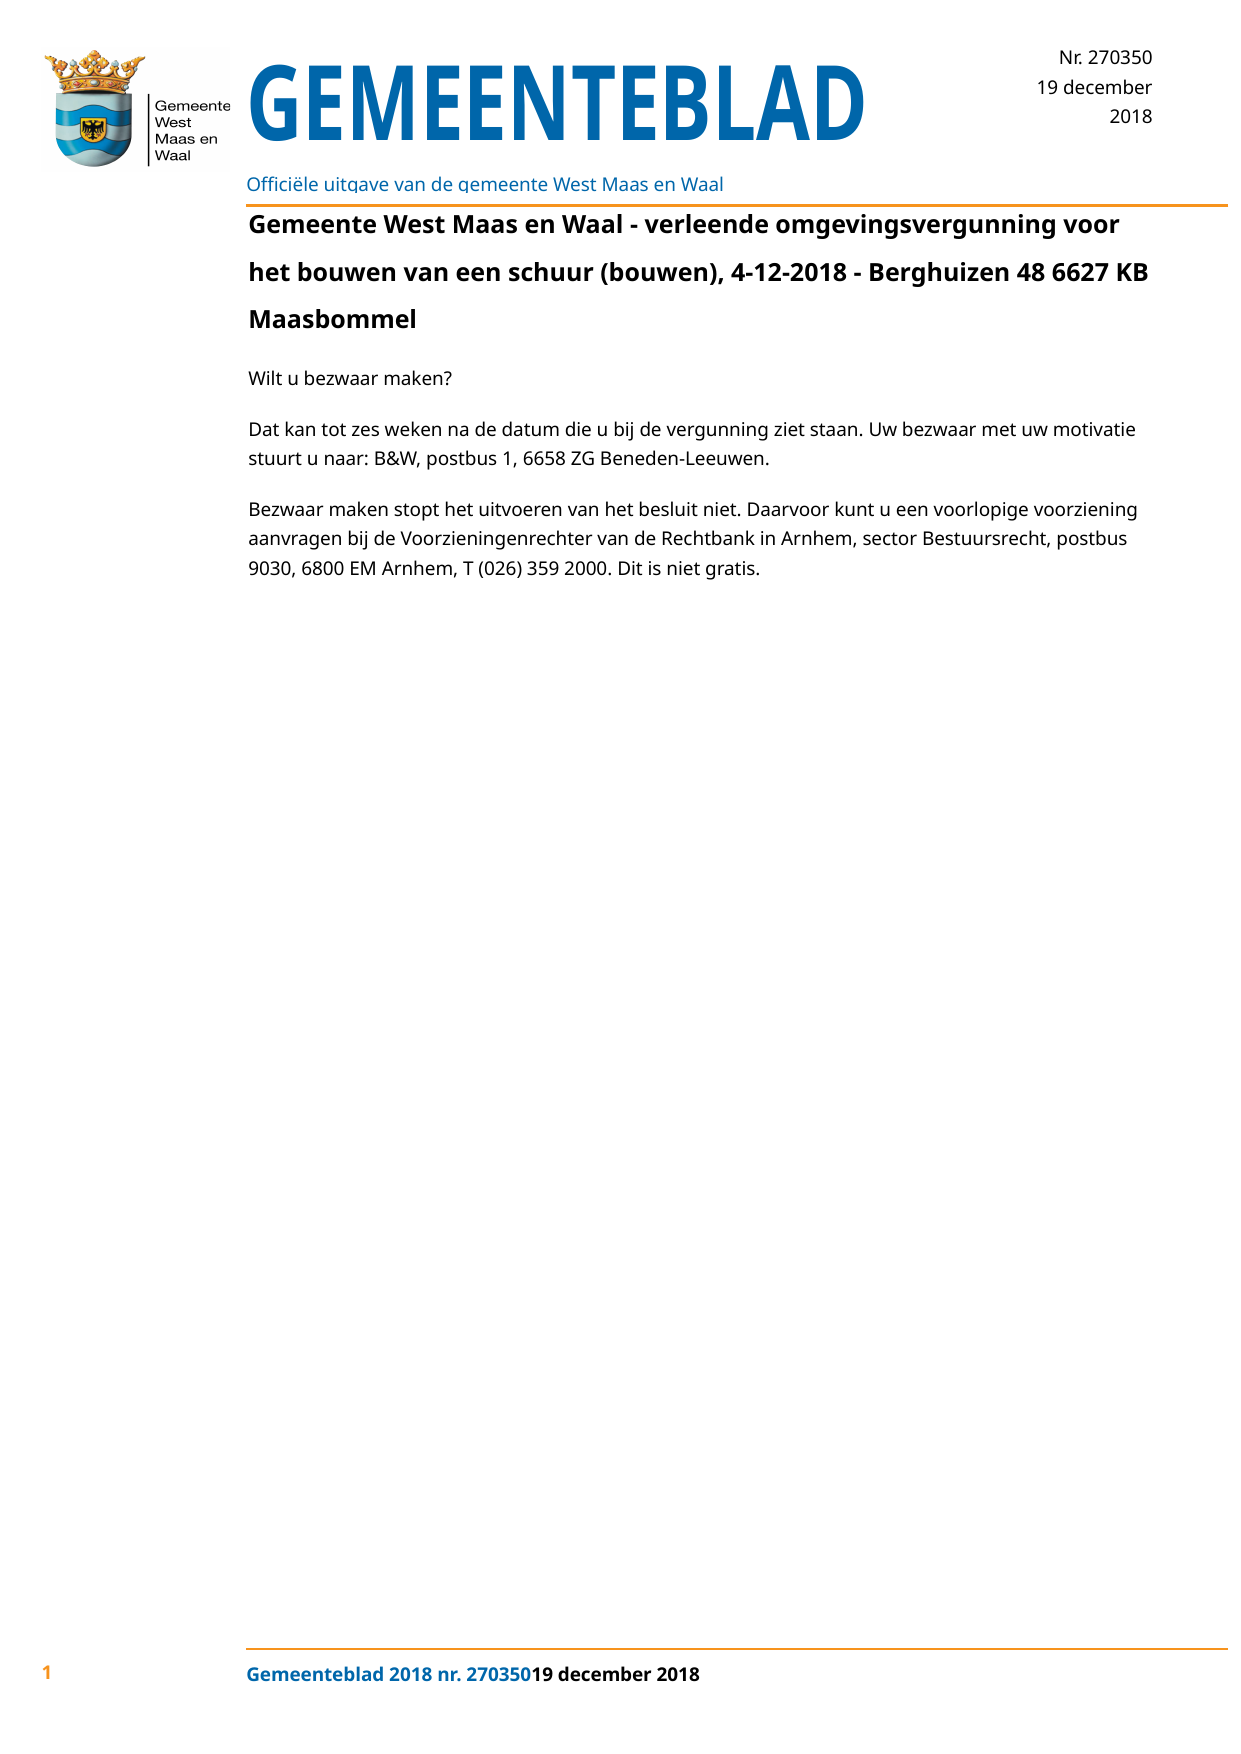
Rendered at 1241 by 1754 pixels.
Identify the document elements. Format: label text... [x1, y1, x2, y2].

picture [41, 47, 231, 172]
text Dat kan tot zes weken na de datum die u bij de vergunning ziet staan. Uw bezwaar met uw motivatie stuurt u naar: B&W, postbus 1, 6658 ZG Beneden-Leeuwen. [248, 416, 1152, 471]
text Gemeente West Maas en Waal - verleende omgevingsvergunning voor het bouwen van een schuur (bouwen), 4-12-2018 - Berghuizen 48 6627 KB Maasbommel [248, 207, 1152, 336]
text Bezwaar maken stopt het uitvoeren van het besluit niet. Daarvoor kunt u een voorlopige voorziening aanvragen bij de Voorzieningenrechter van de Rechtbank in Arnhem, sector Bestuursrecht, postbus 9030, 6800 EM Arnhem, T (026) 359 2000. Dit is niet gratis. [248, 496, 1152, 581]
text Wilt u bezwaar maken? [248, 366, 1152, 391]
